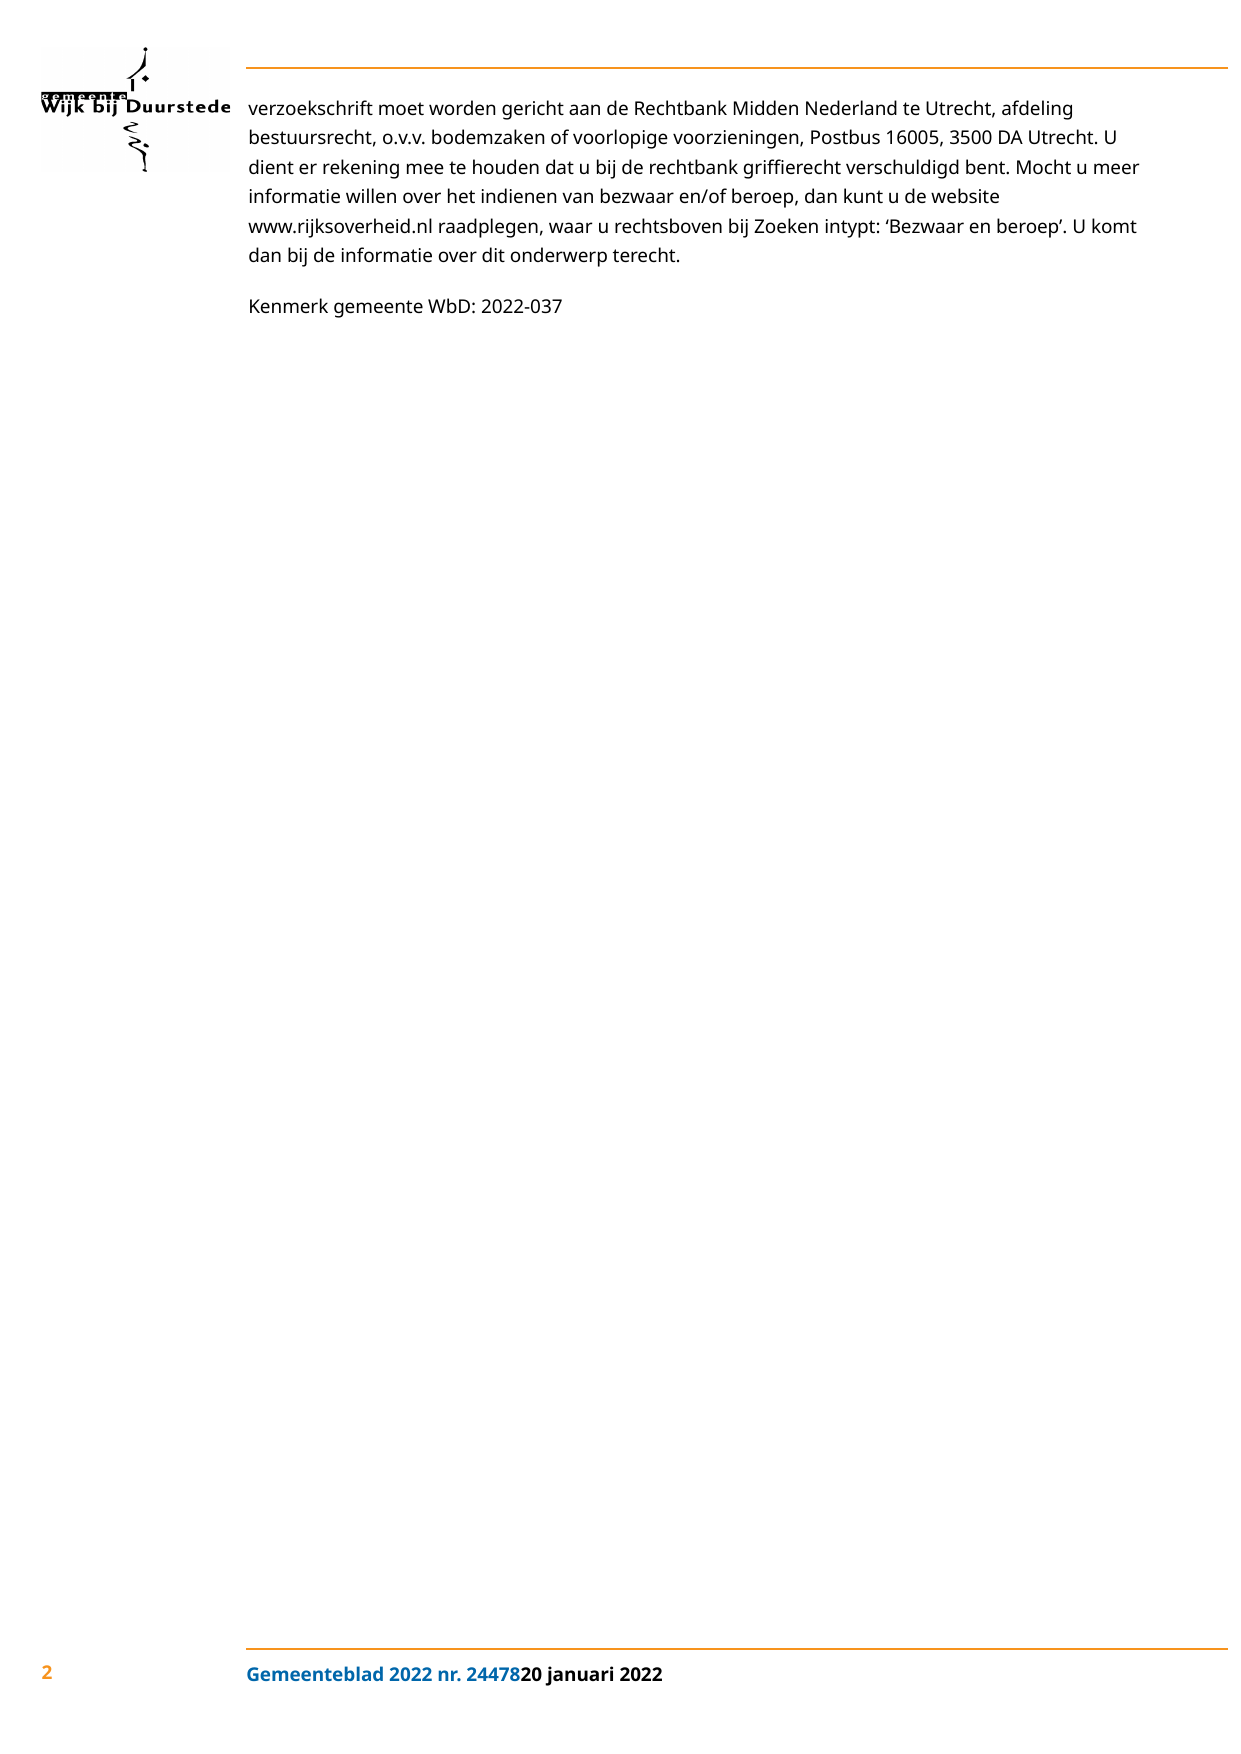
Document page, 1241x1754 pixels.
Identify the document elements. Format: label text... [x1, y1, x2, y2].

text verzoekschrift moet worden gericht aan de Rechtbank Midden Nederland te Utrecht, afdeling bestuursrecht, o.v.v. bodemzaken of voorlopige voorzieningen, Postbus 16005, 3500 DA Utrecht. U dient er rekening mee te houden dat u bij de rechtbank griffierecht verschuldigd bent. Mocht u meer informatie willen over het indienen van bezwaar en/of beroep, dan kunt u de website www.rijksoverheid.nl raadplegen, waar u rechtsboven bij Zoeken intypt: ‘Bezwaar en beroep’. U komt dan bij de informatie over dit onderwerp terecht. [248, 95, 1152, 268]
text Kenmerk gemeente WbD: 2022-037 [248, 293, 1152, 319]
picture [41, 47, 231, 172]
